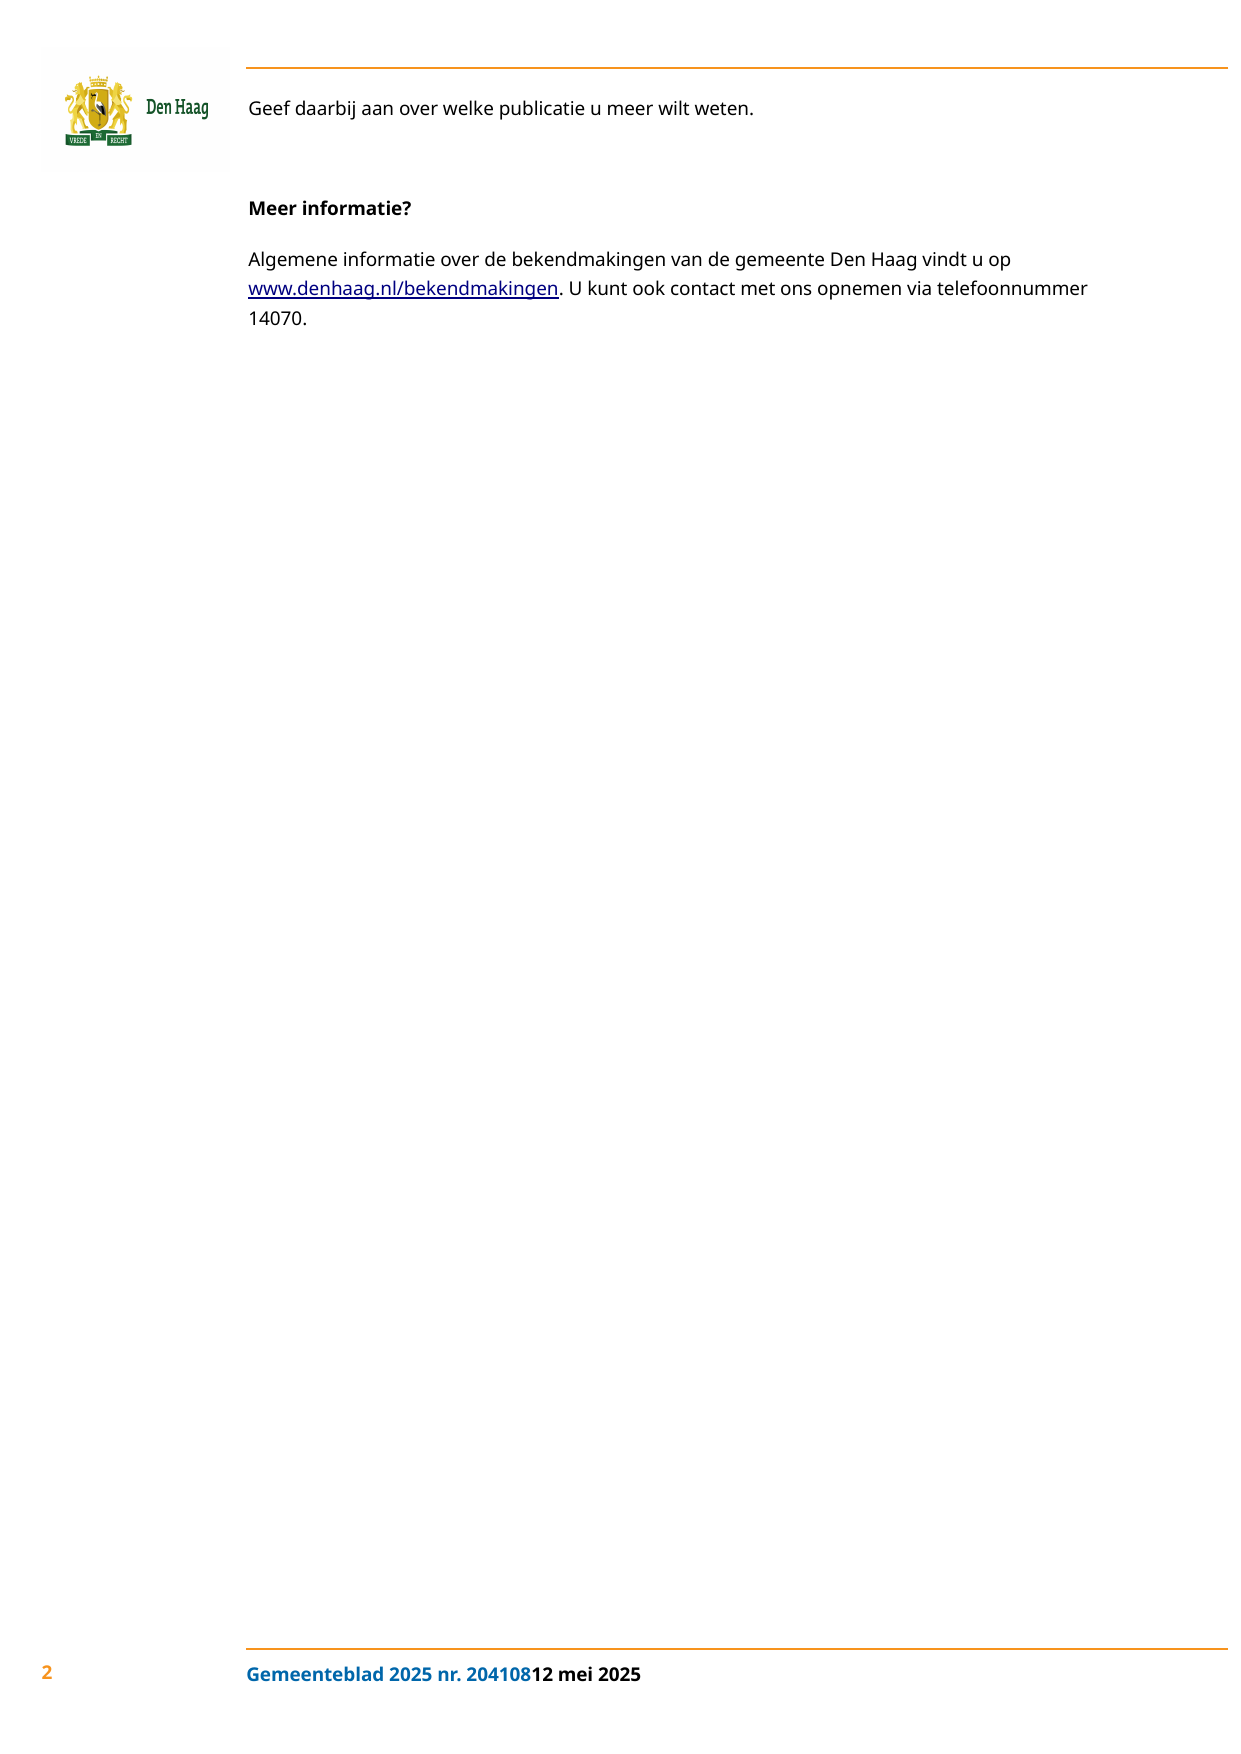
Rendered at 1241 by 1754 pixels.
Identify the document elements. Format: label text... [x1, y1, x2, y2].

text Algemene informatie over de bekendmakingen van de gemeente Den Haag vindt u op www.denhaag.nl/bekendmakingen. U kunt ook contact met ons opnemen via telefoonnummer 14070. [248, 246, 1152, 331]
picture [41, 47, 231, 172]
text Meer informatie? [248, 196, 1152, 221]
text Geef daarbij aan over welke publicatie u meer wilt weten. [248, 95, 1152, 121]
